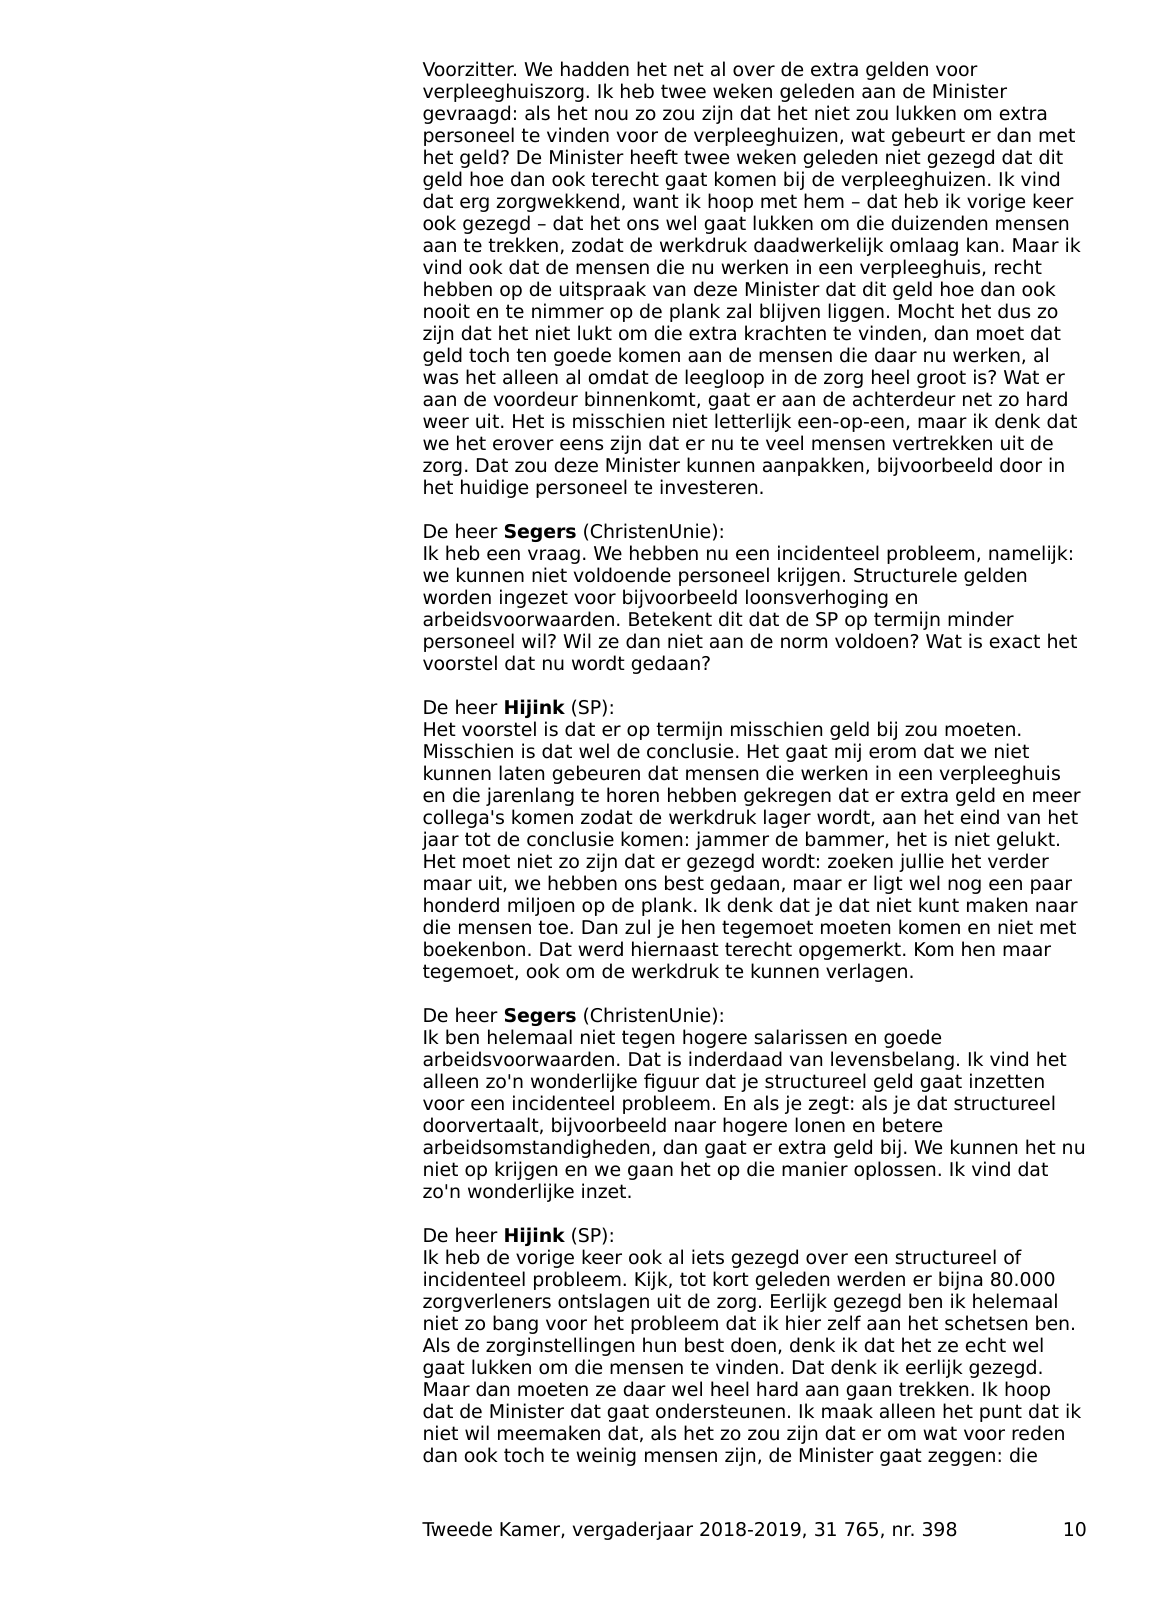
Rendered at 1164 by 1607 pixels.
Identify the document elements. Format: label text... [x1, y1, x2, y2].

text Voorzitter. We hadden het net al over de extra gelden voor verpleeghuiszorg. Ik heb twee weken geleden aan de Minister gevraagd: als het nou zo zou zijn dat het niet zou lukken om extra personeel te vinden voor de verpleeghuizen, wat gebeurt er dan met het geld? De Minister heeft twee weken geleden niet gezegd dat dit geld hoe dan ook terecht gaat komen bij de verpleeghuizen. Ik vind dat erg zorgwekkend, want ik hoop met hem – dat heb ik vorige keer ook gezegd – dat het ons wel gaat lukken om die duizenden mensen aan te trekken, zodat de werkdruk daadwerkelijk omlaag kan. Maar ik vind ook dat de mensen die nu werken in een verpleeghuis, recht hebben op de uitspraak van deze Minister dat dit geld hoe dan ook nooit en te nimmer op de plank zal blijven liggen. Mocht het dus zo zijn dat het niet lukt om die extra krachten te vinden, dan moet dat geld toch ten goede komen aan de mensen die daar nu werken, al was het alleen al omdat de leegloop in de zorg heel groot is? Wat er aan de voordeur binnenkomt, gaat er aan de achterdeur net zo hard weer uit. Het is misschien niet letterlijk een-op-een, maar ik denk dat we het erover eens zijn dat er nu te veel mensen vertrekken uit de zorg. Dat zou deze Minister kunnen aanpakken, bijvoorbeeld door in het huidige personeel te investeren. [422, 59, 1087, 499]
text De heer Segers (ChristenUnie): [422, 521, 1087, 543]
text Ik heb een vraag. We hebben nu een incidenteel probleem, namelijk: we kunnen niet voldoende personeel krijgen. Structurele gelden worden ingezet voor bijvoorbeeld loonsverhoging en arbeidsvoorwaarden. Betekent dit dat de SP op termijn minder personeel wil? Wil ze dan niet aan de norm voldoen? Wat is exact het voorstel dat nu wordt gedaan? [422, 543, 1087, 675]
text Ik heb de vorige keer ook al iets gezegd over een structureel of incidenteel probleem. Kijk, tot kort geleden werden er bijna 80.000 zorgverleners ontslagen uit de zorg. Eerlijk gezegd ben ik helemaal niet zo bang voor het probleem dat ik hier zelf aan het schetsen ben. Als de zorginstellingen hun best doen, denk ik dat het ze echt wel gaat lukken om die mensen te vinden. Dat denk ik eerlijk gezegd. Maar dan moeten ze daar wel heel hard aan gaan trekken. Ik hoop dat de Minister dat gaat ondersteunen. Ik maak alleen het punt dat ik niet wil meemaken dat, als het zo zou zijn dat er om wat voor reden dan ook toch te weinig mensen zijn, de Minister gaat zeggen: die [422, 1247, 1087, 1467]
text De heer Segers (ChristenUnie): [422, 1005, 1087, 1027]
text Ik ben helemaal niet tegen hogere salarissen en goede arbeidsvoorwaarden. Dat is inderdaad van levensbelang. Ik vind het alleen zo'n wonderlijke figuur dat je structureel geld gaat inzetten voor een incidenteel probleem. En als je zegt: als je dat structureel doorvertaalt, bijvoorbeeld naar hogere lonen en betere arbeidsomstandigheden, dan gaat er extra geld bij. We kunnen het nu niet op krijgen en we gaan het op die manier oplossen. Ik vind dat zo'n wonderlijke inzet. [422, 1027, 1087, 1203]
text De heer Hijink (SP): [422, 1225, 1087, 1247]
text Het voorstel is dat er op termijn misschien geld bij zou moeten. Misschien is dat wel de conclusie. Het gaat mij erom dat we niet kunnen laten gebeuren dat mensen die werken in een verpleeghuis en die jarenlang te horen hebben gekregen dat er extra geld en meer collega's komen zodat de werkdruk lager wordt, aan het eind van het jaar tot de conclusie komen: jammer de bammer, het is niet gelukt. Het moet niet zo zijn dat er gezegd wordt: zoeken jullie het verder maar uit, we hebben ons best gedaan, maar er ligt wel nog een paar honderd miljoen op de plank. Ik denk dat je dat niet kunt maken naar die mensen toe. Dan zul je hen tegemoet moeten komen en niet met boekenbon. Dat werd hiernaast terecht opgemerkt. Kom hen maar tegemoet, ook om de werkdruk te kunnen verlagen. [422, 719, 1087, 983]
text De heer Hijink (SP): [422, 697, 1087, 719]
